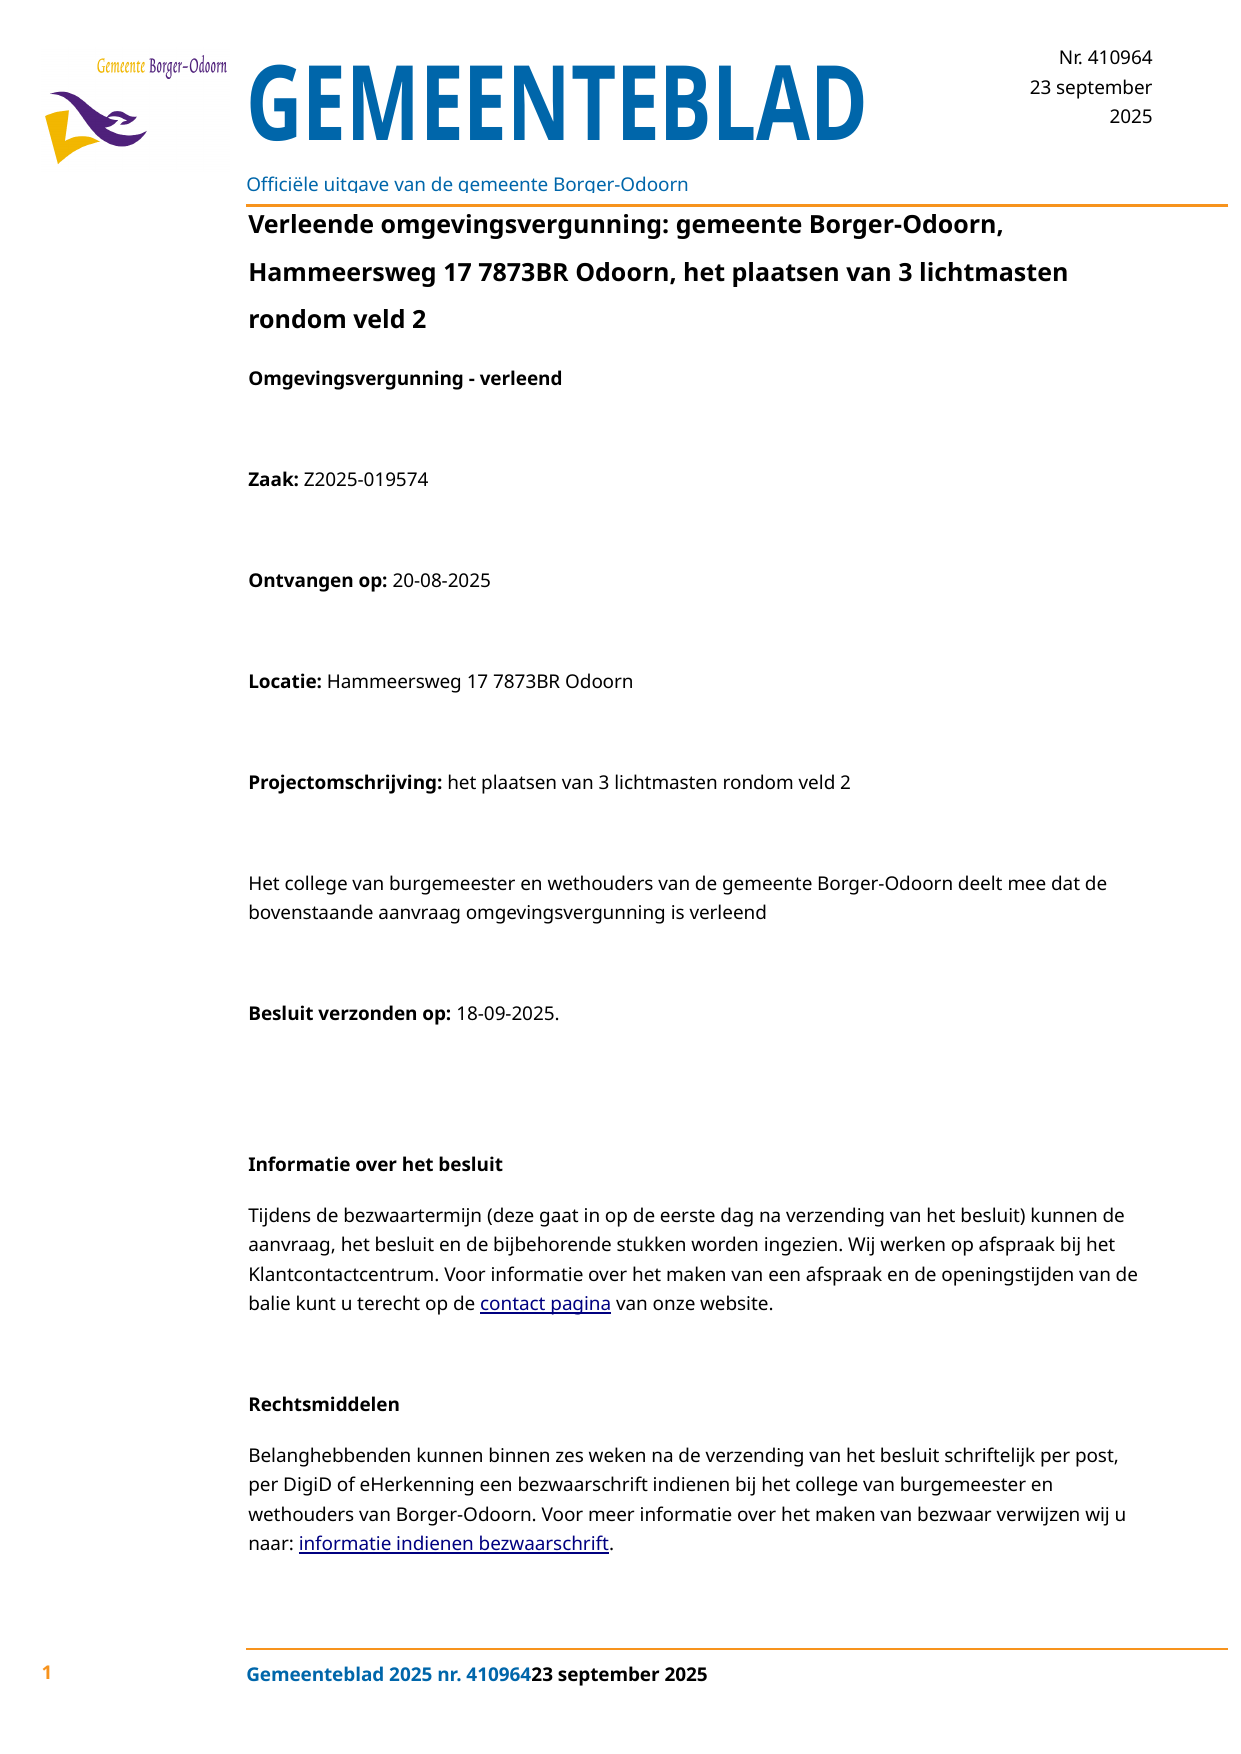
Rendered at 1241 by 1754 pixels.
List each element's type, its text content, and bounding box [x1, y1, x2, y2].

text Tijdens de bezwaartermijn (deze gaat in op de eerste dag na verzending van het besluit) kunnen de aanvraag, het besluit en de bijbehorende stukken worden ingezien. Wij werken op afspraak bij het Klantcontactcentrum. Voor informatie over het maken van een afspraak en de openingstijden van de balie kunt u terecht op de contact pagina van onze website. [248, 1202, 1152, 1316]
text Verleende omgevingsvergunning: gemeente Borger-Odoorn, Hammeersweg 17 7873BR Odoorn, het plaatsen van 3 lichtmasten rondom veld 2 [248, 207, 1152, 336]
picture [41, 47, 231, 172]
text Rechtsmiddelen [248, 1391, 1152, 1417]
text Het college van burgemeester en wethouders van de gemeente Borger-Odoorn deelt mee dat de bovenstaande aanvraag omgevingsvergunning is verleend [248, 870, 1152, 925]
text Omgevingsvergunning - verleend [248, 366, 1152, 391]
text Projectomschrijving: het plaatsen van 3 lichtmasten rondom veld 2 [248, 769, 1152, 794]
text Besluit verzonden op: 18-09-2025. [248, 1000, 1152, 1026]
text Ontvangen op: 20-08-2025 [248, 567, 1152, 593]
text Belanghebbenden kunnen binnen zes weken na de verzending van het besluit schriftelijk per post, per DigiD of eHerkenning een bezwaarschrift indienen bij het college van burgemeester en wethouders van Borger-Odoorn. Voor meer informatie over het maken van bezwaar verwijzen wij u naar: informatie indienen bezwaarschrift. [248, 1442, 1152, 1556]
text Zaak: Z2025-019574 [248, 466, 1152, 492]
text Informatie over het besluit [248, 1151, 1152, 1177]
text Locatie: Hammeersweg 17 7873BR Odoorn [248, 668, 1152, 694]
